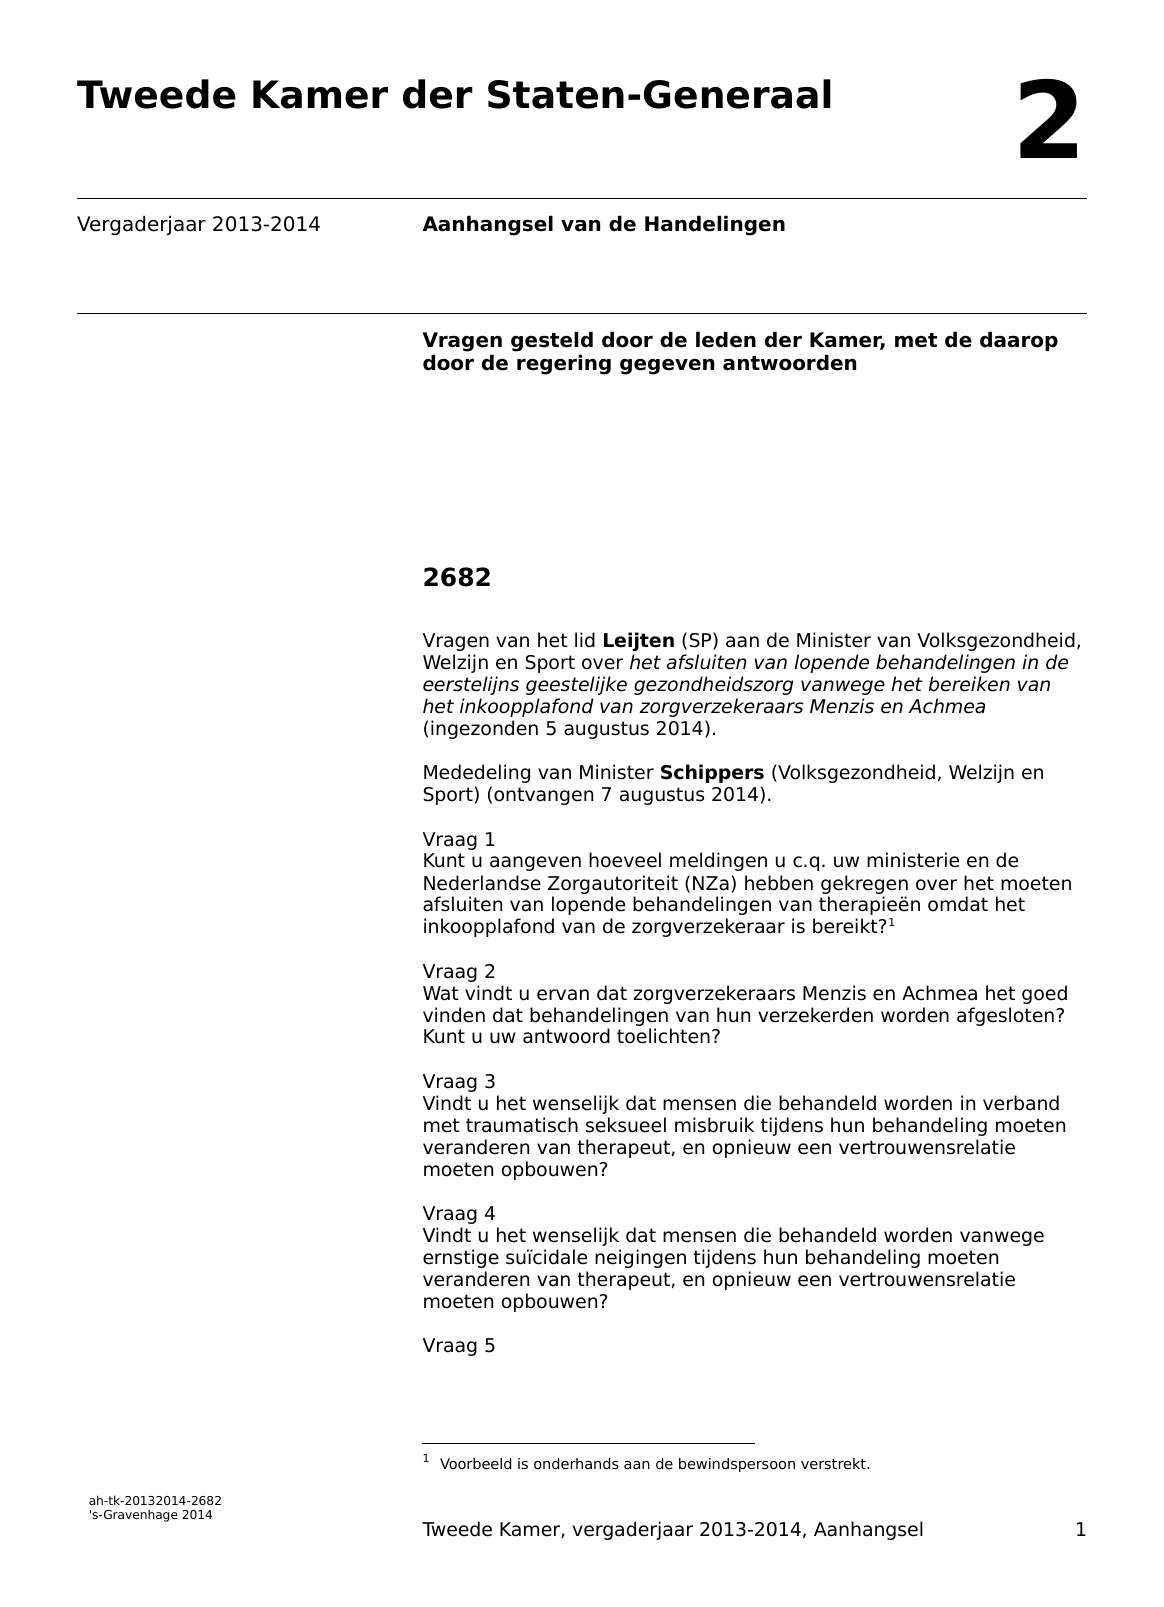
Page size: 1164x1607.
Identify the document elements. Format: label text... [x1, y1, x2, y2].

text Vindt u het wenselijk dat mensen die behandeld worden in verband met traumatisch seksueel misbruik tijdens hun behandeling moeten veranderen van therapeut, en opnieuw een vertrouwensrelatie moeten opbouwen? [422, 1093, 1087, 1181]
text Vindt u het wenselijk dat mensen die behandeld worden vanwege ernstige suïcidale neigingen tijdens hun behandeling moeten veranderen van therapeut, en opnieuw een vertrouwensrelatie moeten opbouwen? [422, 1225, 1087, 1313]
table_cell Vragen gesteld door de leden der Kamer, met de daarop door de regering gegeven antwoorden [422, 314, 1087, 375]
table_header Tweede Kamer der Staten-Generaal [77, 59, 886, 198]
text Vraag 2 [422, 961, 1087, 982]
table_header 2 [886, 59, 1087, 198]
text ah-tk-20132014-2682 [88, 1494, 323, 1508]
text 2682 [422, 563, 1087, 592]
text Vragen van het lid Leijten (SP) aan de Minister van Volksgezondheid, Welzijn en Sport over het afsluiten van lopende behandelingen in de eerstelijns geestelijke gezondheidszorg vanwege het bereiken van het inkoopplafond van zorgverzekeraars Menzis en Achmea (ingezonden 5 augustus 2014). [422, 630, 1087, 740]
text Vraag 4 [422, 1203, 1087, 1225]
text Vraag 3 [422, 1071, 1087, 1093]
table_cell Vergaderjaar 2013-2014 [77, 199, 422, 313]
table_cell Aanhangsel van de Handelingen [422, 199, 1087, 313]
table_cell [77, 314, 422, 375]
text 's-Gravenhage 2014 [88, 1508, 323, 1522]
text Mededeling van Minister Schippers (Volksgezondheid, Welzijn en Sport) (ontvangen 7 augustus 2014). [422, 762, 1087, 806]
text Voorbeeld is onderhands aan de bewindspersoon verstrekt. [422, 1452, 1087, 1474]
text Wat vindt u ervan dat zorgverzekeraars Menzis en Achmea het goed vinden dat behandelingen van hun verzekerden worden afgesloten? Kunt u uw antwoord toelichten? [422, 982, 1087, 1048]
text Vraag 1 [422, 828, 1087, 850]
text Kunt u aangeven hoeveel meldingen u c.q. uw ministerie en de Nederlandse Zorgautoriteit (NZa) hebben gekregen over het moeten afsluiten van lopende behandelingen van therapieën omdat het inkoopplafond van de zorgverzekeraar is bereikt? [422, 850, 1087, 938]
text Vraag 5 [422, 1335, 1087, 1357]
